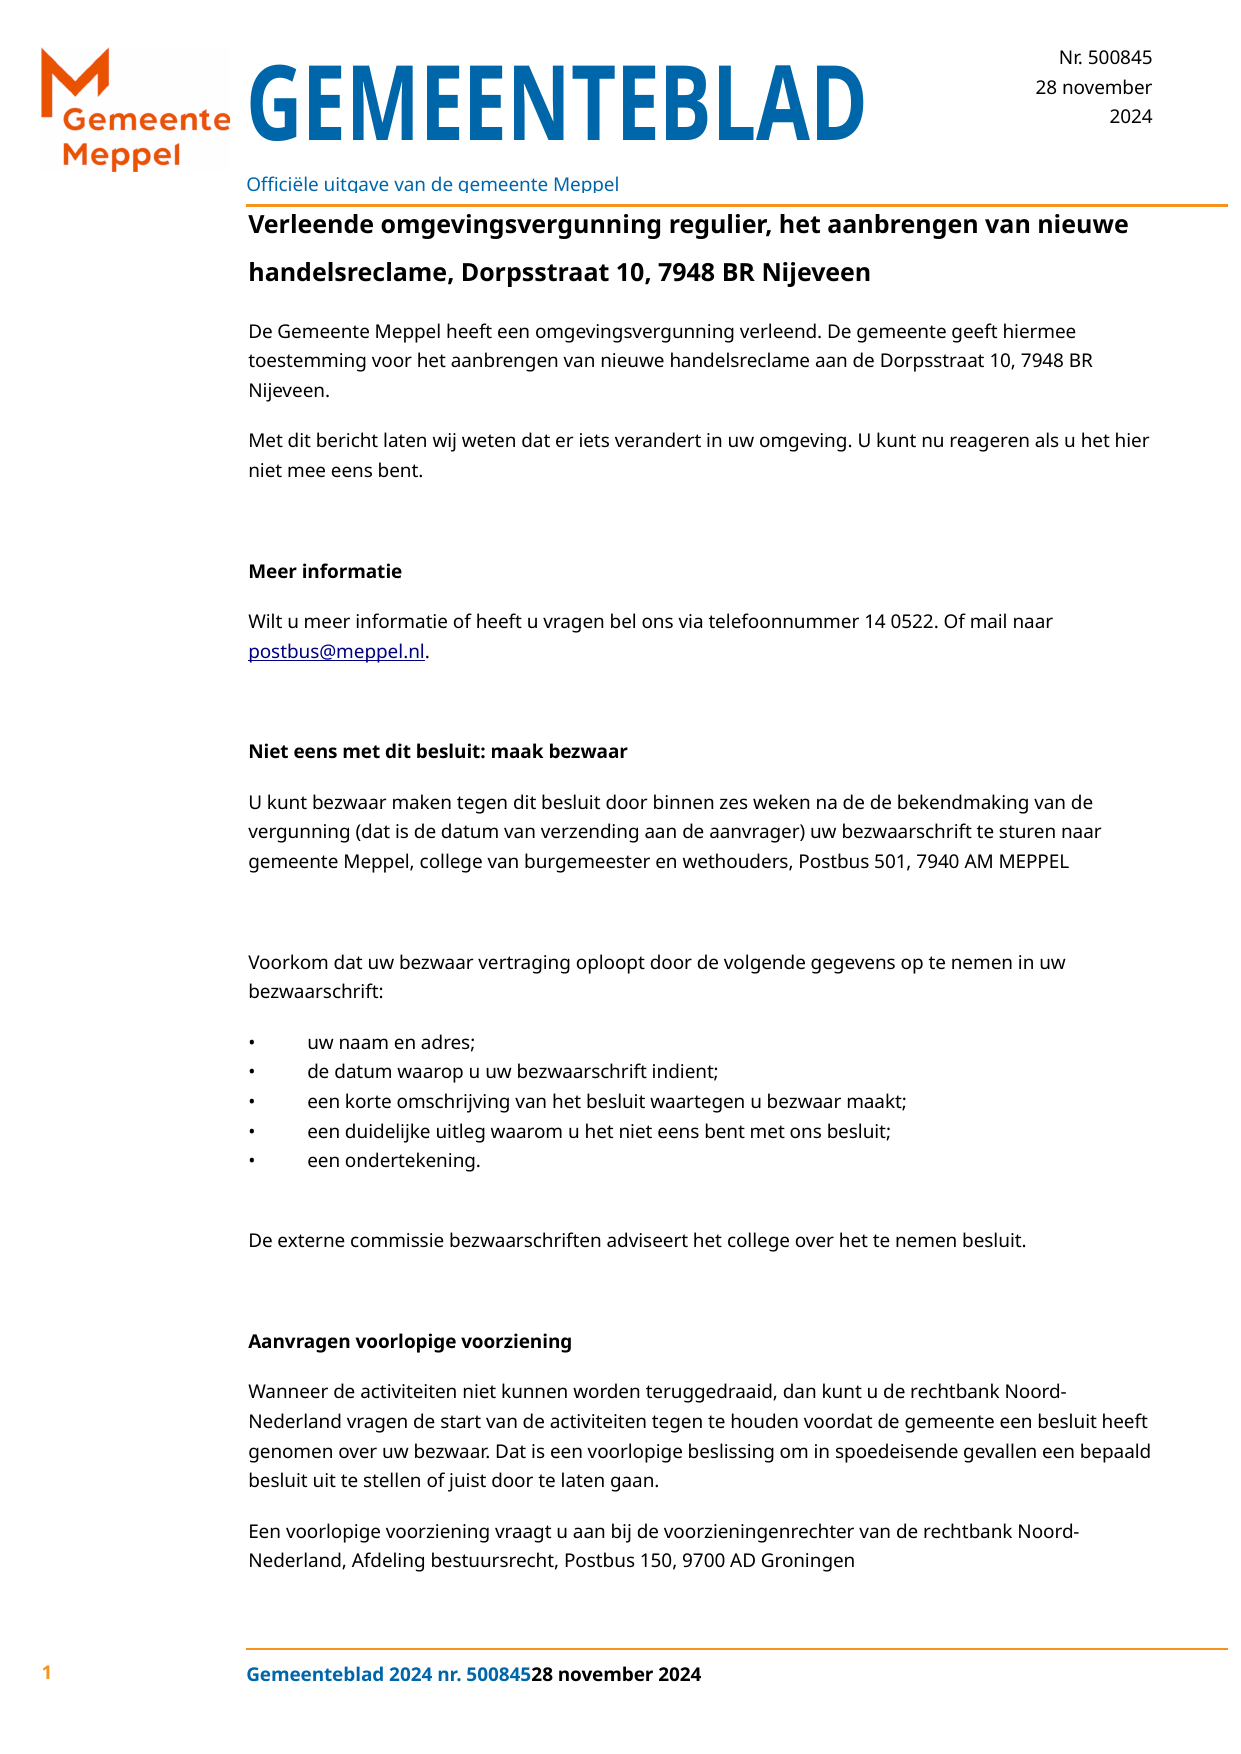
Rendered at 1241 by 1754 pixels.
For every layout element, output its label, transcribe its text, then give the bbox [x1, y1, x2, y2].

text Verleende omgevingsvergunning regulier, het aanbrengen van nieuwe handelsreclame, Dorpsstraat 10, 7948 BR Nijeveen [248, 207, 1152, 288]
text Wilt u meer informatie of heeft u vragen bel ons via telefoonnummer 14 0522. Of mail naar postbus@meppel.nl. [248, 608, 1152, 664]
text Meer informatie [248, 558, 1152, 584]
list de datum waarop u uw bezwaarschrift indient; [248, 1059, 1152, 1084]
picture [41, 47, 231, 172]
list uw naam en adres; [248, 1029, 1152, 1055]
text Een voorlopige voorziening vraagt u aan bij de voorzieningenrechter van de rechtbank Noord-Nederland, Afdeling bestuursrecht, Postbus 150, 9700 AD Groningen [248, 1518, 1152, 1573]
list een korte omschrijving van het besluit waartegen u bezwaar maakt; [248, 1088, 1152, 1114]
list een duidelijke uitleg waarom u het niet eens bent met ons besluit; [248, 1118, 1152, 1144]
text Niet eens met dit besluit: maak bezwaar [248, 739, 1152, 764]
text Voorkom dat uw bezwaar vertraging oploopt door de volgende gegevens op te nemen in uw bezwaarschrift: [248, 949, 1152, 1004]
text De Gemeente Meppel heeft een omgevingsvergunning verleend. De gemeente geeft hiermee toestemming voor het aanbrengen van nieuwe handelsreclame aan de Dorpsstraat 10, 7948 BR Nijeveen. [248, 318, 1152, 403]
text U kunt bezwaar maken tegen dit besluit door binnen zes weken na de de bekendmaking van de vergunning (dat is de datum van verzending aan de aanvrager) uw bezwaarschrift te sturen naar gemeente Meppel, college van burgemeester en wethouders, Postbus 501, 7940 AM MEPPEL [248, 789, 1152, 874]
list een ondertekening. [248, 1147, 1152, 1173]
text Aanvragen voorlopige voorziening [248, 1328, 1152, 1354]
text De externe commissie bezwaarschriften adviseert het college over het te nemen besluit. [248, 1227, 1152, 1253]
text Met dit bericht laten wij weten dat er iets verandert in uw omgeving. U kunt nu reageren als u het hier niet mee eens bent. [248, 427, 1152, 483]
text Wanneer de activiteiten niet kunnen worden teruggedraaid, dan kunt u de rechtbank Noord-Nederland vragen de start van de activiteiten tegen te houden voordat de gemeente een besluit heeft genomen over uw bezwaar. Dat is een voorlopige beslissing om in spoedeisende gevallen een bepaald besluit uit te stellen of juist door te laten gaan. [248, 1379, 1152, 1493]
